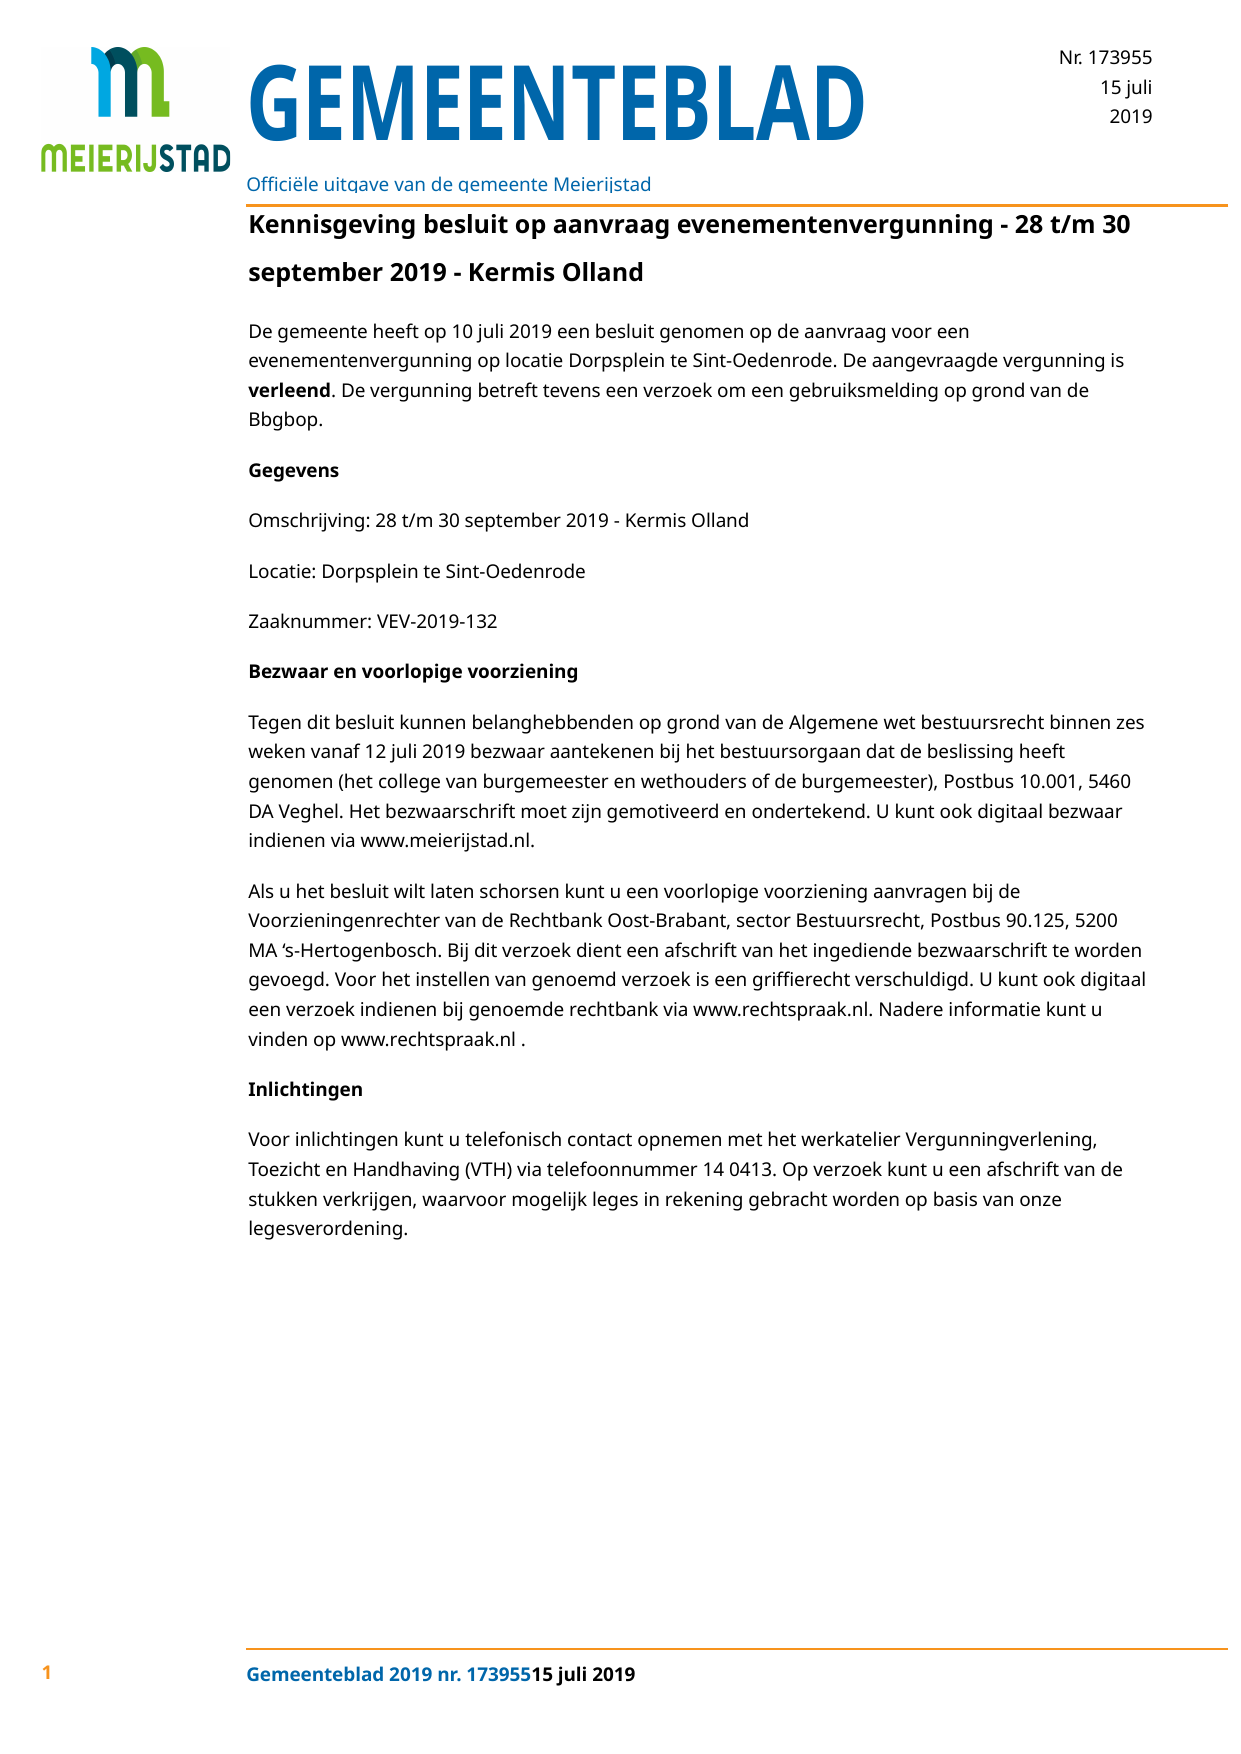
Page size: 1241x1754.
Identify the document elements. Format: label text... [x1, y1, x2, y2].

text Kennisgeving besluit op aanvraag evenementenvergunning - 28 t/m 30 september 2019 - Kermis Olland [248, 207, 1152, 288]
text Tegen dit besluit kunnen belanghebbenden op grond van de Algemene wet bestuursrecht binnen zes weken vanaf 12 juli 2019 bezwaar aantekenen bij het bestuursorgaan dat de beslissing heeft genomen (het college van burgemeester en wethouders of de burgemeester), Postbus 10.001, 5460 DA Veghel. Het bezwaarschrift moet zijn gemotiveerd en ondertekend. U kunt ook digitaal bezwaar indienen via www.meierijstad.nl. [248, 709, 1152, 853]
text De gemeente heeft op 10 juli 2019 een besluit genomen op de aanvraag voor een evenementenvergunning op locatie Dorpsplein te Sint-Oedenrode. De aangevraagde vergunning is verleend. De vergunning betreft tevens een verzoek om een gebruiksmelding op grond van de Bbgbop. [248, 318, 1152, 432]
text Gegevens [248, 457, 1152, 483]
text Locatie: Dorpsplein te Sint-Oedenrode [248, 558, 1152, 584]
text Als u het besluit wilt laten schorsen kunt u een voorlopige voorziening aanvragen bij de Voorzieningenrechter van de Rechtbank Oost-Brabant, sector Bestuursrecht, Postbus 90.125, 5200 MA ‘s-Hertogenbosch. Bij dit verzoek dient een afschrift van het ingediende bezwaarschrift te worden gevoegd. Voor het instellen van genoemd verzoek is een griffierecht verschuldigd. U kunt ook digitaal een verzoek indienen bij genoemde rechtbank via www.rechtspraak.nl. Nadere informatie kunt u vinden op www.rechtspraak.nl . [248, 878, 1152, 1052]
text Inlichtingen [248, 1076, 1152, 1102]
text Voor inlichtingen kunt u telefonisch contact opnemen met het werkatelier Vergunningverlening, Toezicht en Handhaving (VTH) via telefoonnummer 14 0413. Op verzoek kunt u een afschrift van de stukken verkrijgen, waarvoor mogelijk leges in rekening gebracht worden op basis van onze legesverordening. [248, 1127, 1152, 1241]
text Zaaknummer: VEV-2019-132 [248, 608, 1152, 634]
picture [41, 47, 231, 172]
text Omschrijving: 28 t/m 30 september 2019 - Kermis Olland [248, 507, 1152, 533]
text Bezwaar en voorlopige voorziening [248, 659, 1152, 684]
